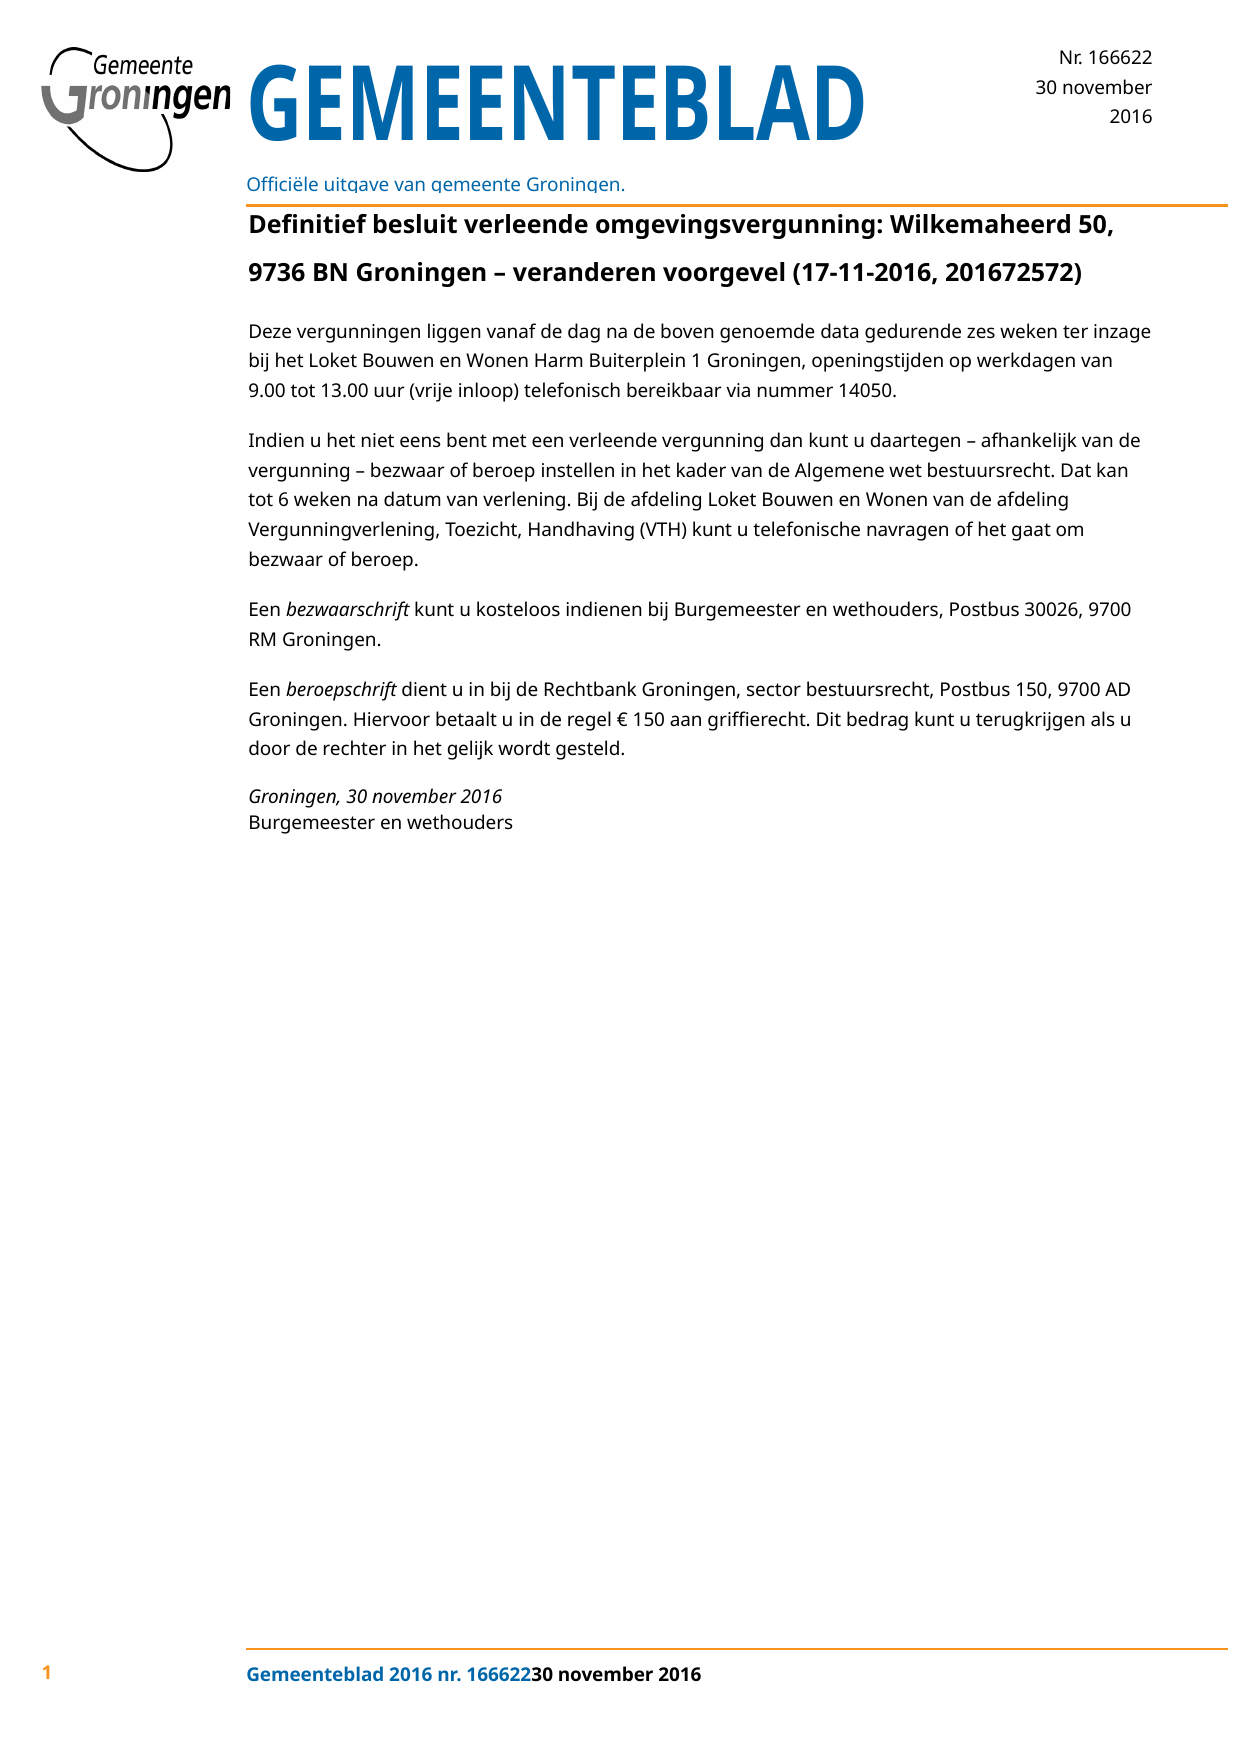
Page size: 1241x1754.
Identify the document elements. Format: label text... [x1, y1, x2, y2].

text Indien u het niet eens bent met een verleende vergunning dan kunt u daartegen – afhankelijk van de vergunning – bezwaar of beroep instellen in het kader van de Algemene wet bestuursrecht. Dat kan tot 6 weken na datum van verlening. Bij de afdeling Loket Bouwen en Wonen van de afdeling Vergunningverlening, Toezicht, Handhaving (VTH) kunt u telefonische navragen of het gaat om bezwaar of beroep. [248, 427, 1152, 572]
picture [41, 47, 231, 172]
text Een beroepschrift dient u in bij de Rechtbank Groningen, sector bestuursrecht, Postbus 150, 9700 AD Groningen. Hiervoor betaalt u in de regel € 150 aan griffierecht. Dit bedrag kunt u terugkrijgen als u door de rechter in het gelijk wordt gesteld. [248, 676, 1152, 761]
text Deze vergunningen liggen vanaf de dag na de boven genoemde data gedurende zes weken ter inzage bij het Loket Bouwen en Wonen Harm Buiterplein 1 Groningen, openingstijden op werkdagen van 9.00 tot 13.00 uur (vrije inloop) telefonisch bereikbaar via nummer 14050. [248, 318, 1152, 403]
text Een bezwaarschrift kunt u kosteloos indienen bij Burgemeester en wethouders, Postbus 30026, 9700 RM Groningen. [248, 596, 1152, 652]
text Groningen, 30 november 2016 [248, 783, 1152, 809]
text Burgemeester en wethouders [248, 809, 1152, 835]
text Definitief besluit verleende omgevingsvergunning: Wilkemaheerd 50, 9736 BN Groningen – veranderen voorgevel (17-11-2016, 201672572) [248, 207, 1152, 288]
